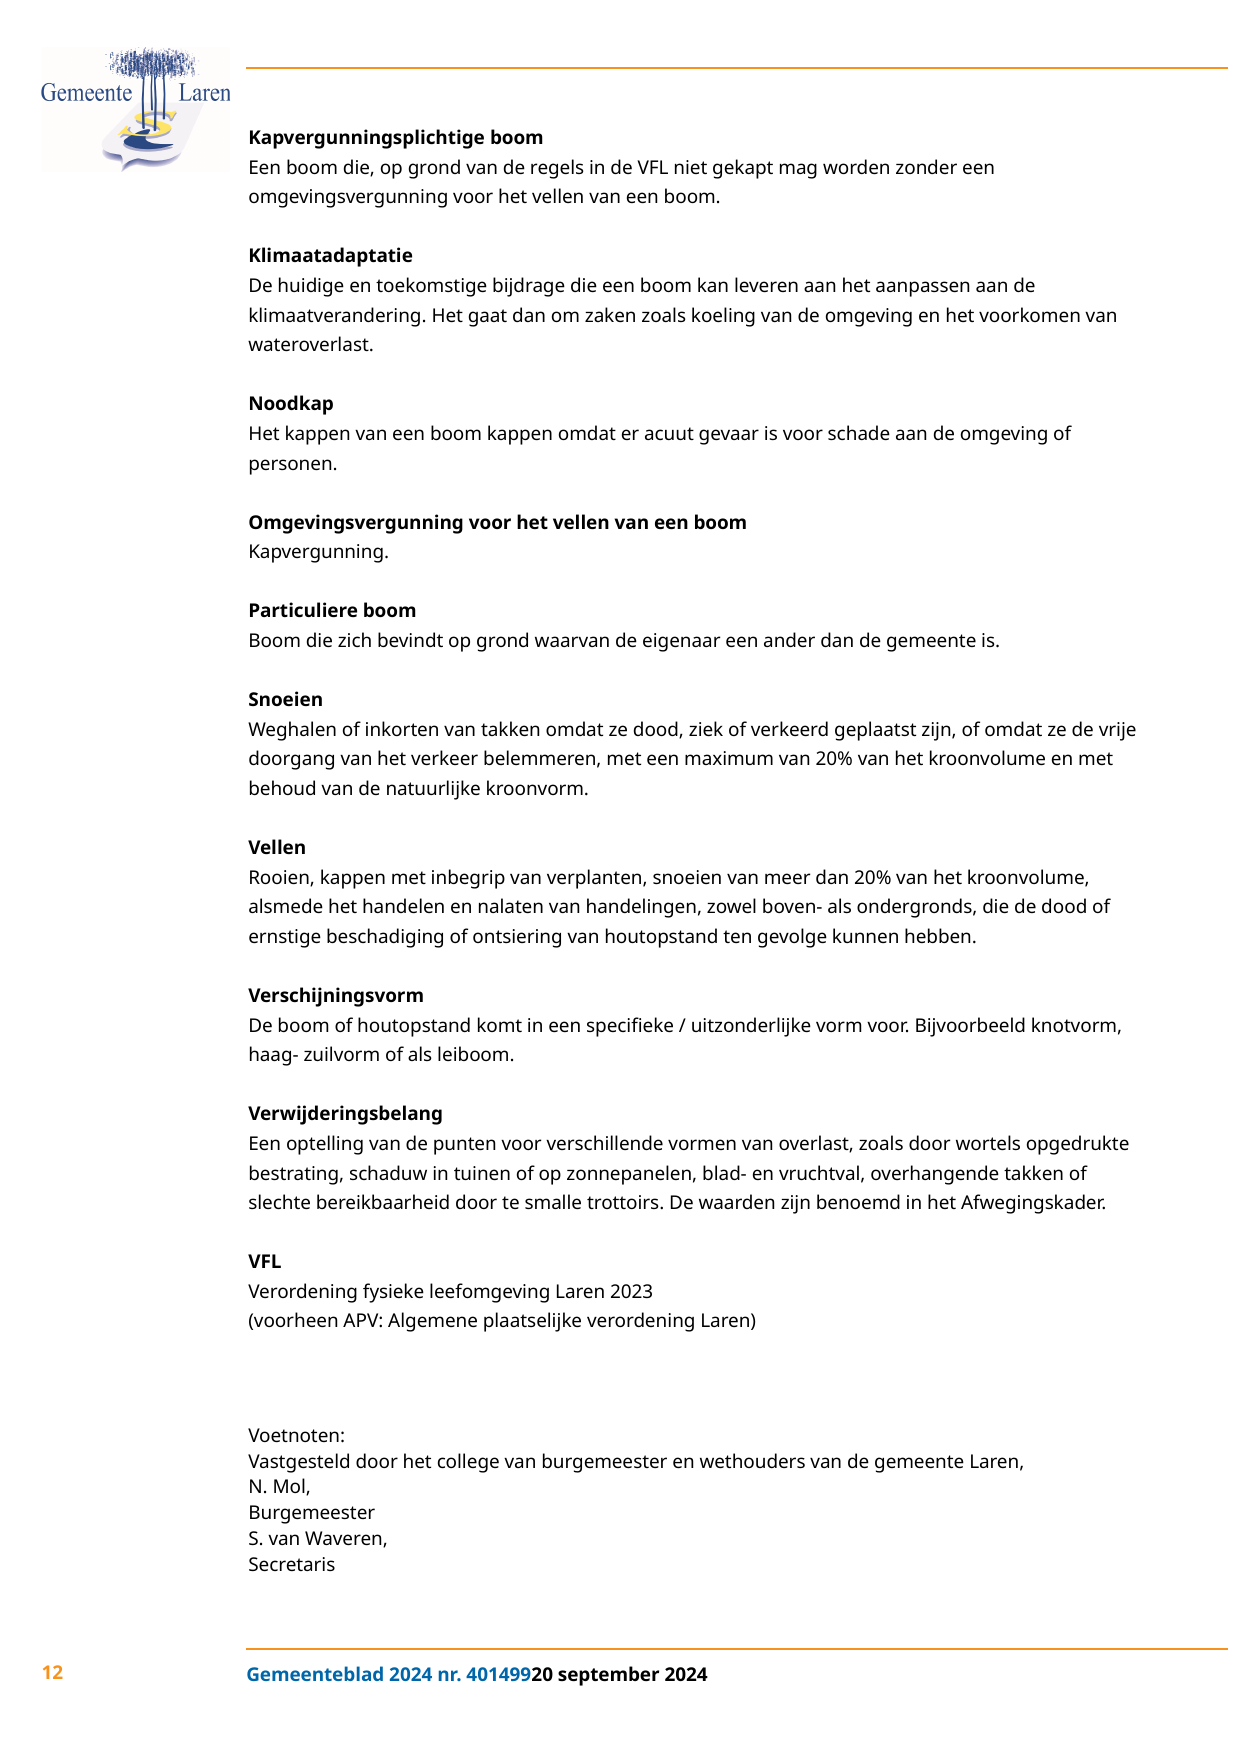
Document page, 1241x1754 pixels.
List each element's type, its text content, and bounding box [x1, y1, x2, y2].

text Een boom die, op grond van de regels in de VFL niet gekapt mag worden zonder een omgevingsvergunning voor het vellen van een boom. [248, 154, 1152, 209]
text S. van Waveren, [248, 1525, 1152, 1551]
text Het kappen van een boom kappen omdat er acuut gevaar is voor schade aan de omgeving of personen. [248, 420, 1152, 476]
text Weghalen of inkorten van takken omdat ze dood, ziek of verkeerd geplaatst zijn, of omdat ze de vrije doorgang van het verkeer belemmeren, met een maximum van 20% van het kroonvolume en met behoud van de natuurlijke kroonvorm. [248, 716, 1152, 801]
text VFL [248, 1248, 1152, 1274]
text Boom die zich bevindt op grond waarvan de eigenaar een ander dan de gemeente is. [248, 627, 1152, 653]
text Klimaatadaptatie [248, 243, 1152, 268]
text (voorheen APV: Algemene plaatselijke verordening Laren) [248, 1308, 1152, 1333]
text Rooien, kappen met inbegrip van verplanten, snoeien van meer dan 20% van het kroonvolume, alsmede het handelen en nalaten van handelingen, zowel boven- als ondergronds, die de dood of ernstige beschadiging of ontsiering van houtopstand ten gevolge kunnen hebben. [248, 864, 1152, 949]
text Particuliere boom [248, 598, 1152, 623]
text Vellen [248, 834, 1152, 860]
text Een optelling van de punten voor verschillende vormen van overlast, zoals door wortels opgedrukte bestrating, schaduw in tuinen of op zonnepanelen, blad- en vruchtval, overhangende takken of slechte bereikbaarheid door te smalle trottoirs. De waarden zijn benoemd in het Afwegingskader. [248, 1130, 1152, 1215]
text Burgemeester [248, 1499, 1152, 1525]
text Verordening fysieke leefomgeving Laren 2023 [248, 1278, 1152, 1304]
text Omgevingsvergunning voor het vellen van een boom [248, 509, 1152, 535]
text De huidige en toekomstige bijdrage die een boom kan leveren aan het aanpassen aan de klimaatverandering. Het gaat dan om zaken zoals koeling van de omgeving en het voorkomen van wateroverlast. [248, 272, 1152, 357]
text Vastgesteld door het college van burgemeester en wethouders van de gemeente Laren, [248, 1448, 1152, 1474]
text Verwijderingsbelang [248, 1101, 1152, 1126]
text Kapvergunningsplichtige boom [248, 124, 1152, 150]
text Verschijningsvorm [248, 982, 1152, 1008]
picture [41, 47, 231, 172]
text Kapvergunning. [248, 538, 1152, 564]
text De boom of houtopstand komt in een specifieke / uitzonderlijke vorm voor. Bijvoorbeeld knotvorm, haag- zuilvorm of als leiboom. [248, 1012, 1152, 1067]
text Secretaris [248, 1551, 1152, 1577]
text Snoeien [248, 686, 1152, 712]
text Noodkap [248, 391, 1152, 416]
text Voetnoten: [248, 1422, 1152, 1448]
text N. Mol, [248, 1474, 1152, 1499]
